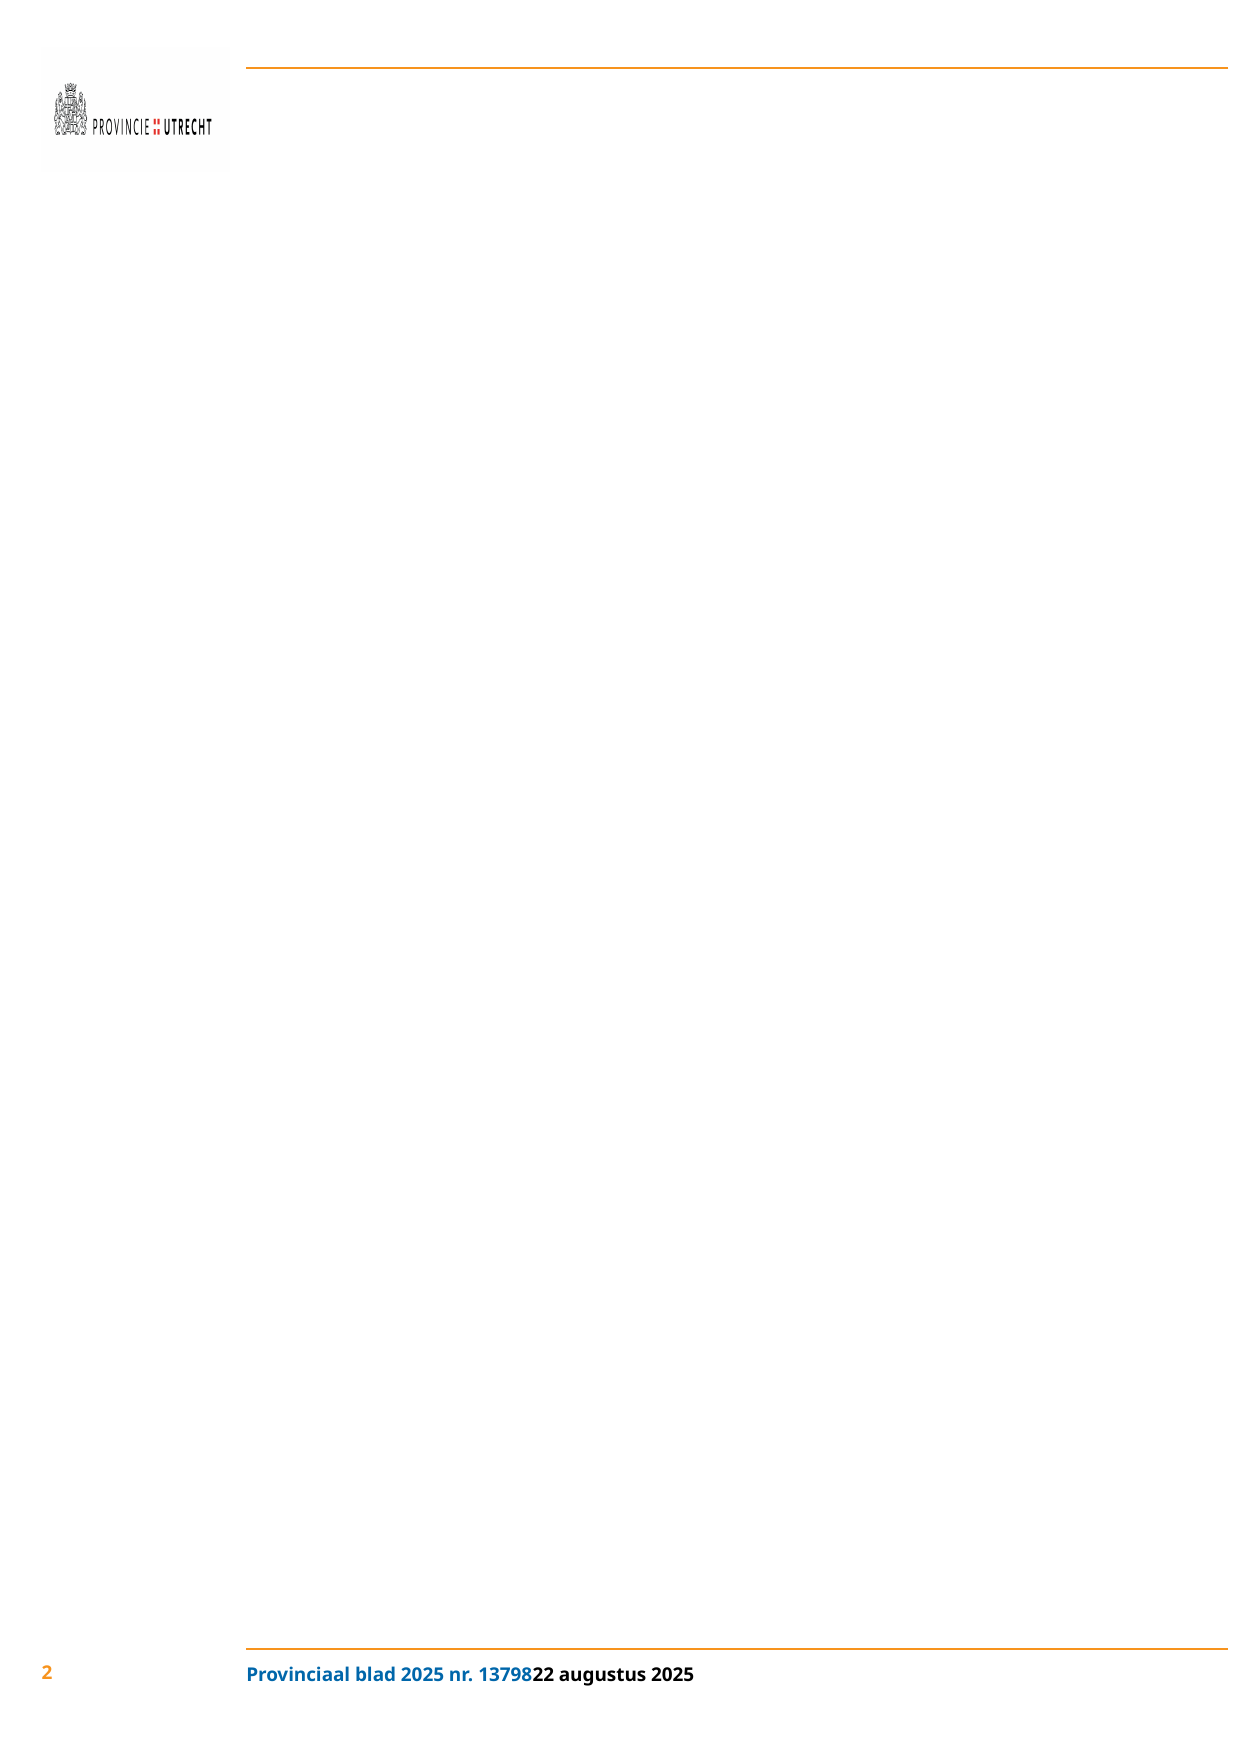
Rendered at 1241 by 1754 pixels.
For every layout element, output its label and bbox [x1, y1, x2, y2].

picture [41, 47, 231, 172]
